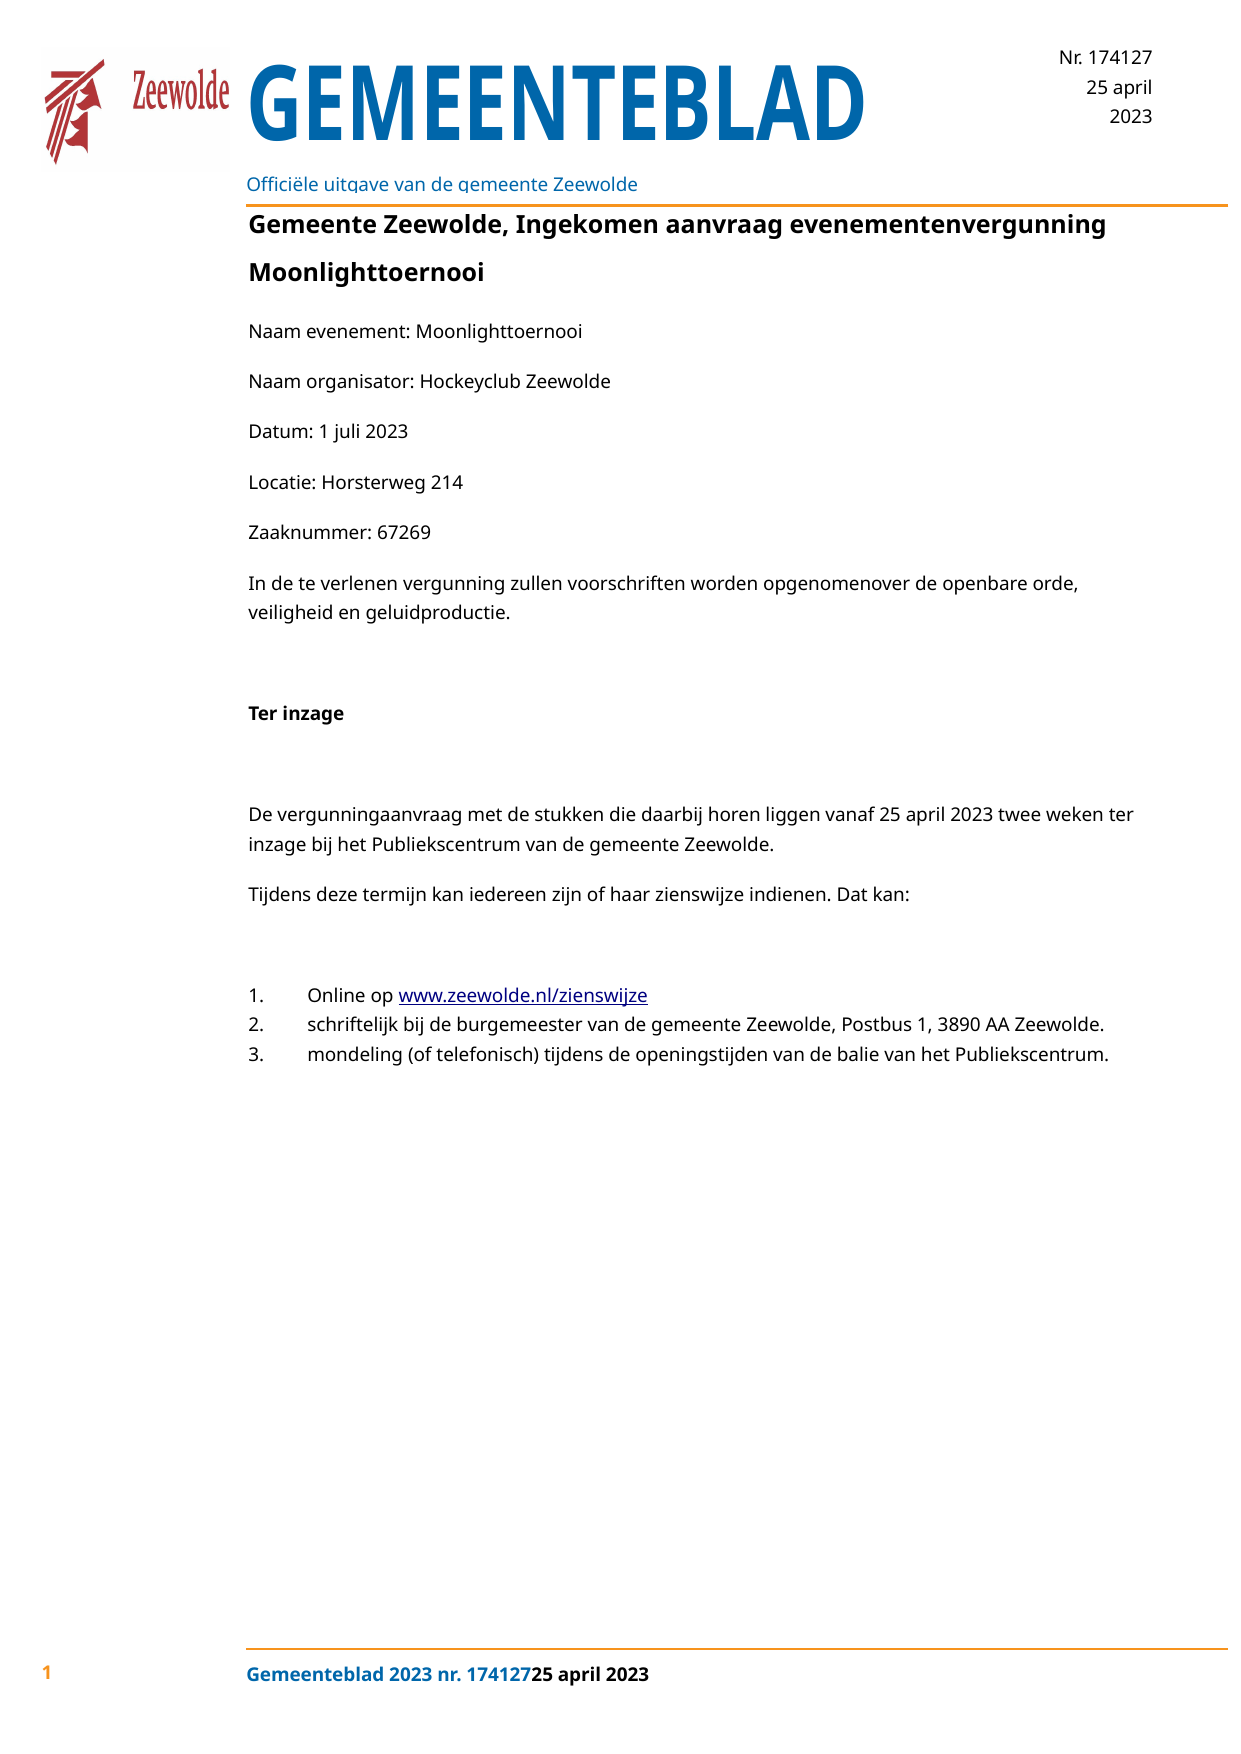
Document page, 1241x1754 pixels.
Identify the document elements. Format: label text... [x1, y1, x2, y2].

text Tijdens deze termijn kan iedereen zijn of haar zienswijze indienen. Dat kan: [248, 881, 1152, 907]
text Zaaknummer: 67269 [248, 519, 1152, 545]
list mondeling (of telefonisch) tijdens de openingstijden van de balie van het Publiekscentrum. [248, 1041, 1152, 1067]
picture [41, 47, 231, 172]
text Naam evenement: Moonlighttoernooi [248, 318, 1152, 344]
text In de te verlenen vergunning zullen voorschriften worden opgenomenover de openbare orde, veiligheid en geluidproductie. [248, 570, 1152, 625]
text Datum: 1 juli 2023 [248, 419, 1152, 444]
text Ter inzage [248, 700, 1152, 726]
text Gemeente Zeewolde, Ingekomen aanvraag evenementenvergunning Moonlighttoernooi [248, 207, 1152, 288]
text De vergunningaanvraag met de stukken die daarbij horen liggen vanaf 25 april 2023 twee weken ter inzage bij het Publiekscentrum van de gemeente Zeewolde. [248, 801, 1152, 857]
list schriftelijk bij de burgemeester van de gemeente Zeewolde, Postbus 1, 3890 AA Zeewolde. [248, 1012, 1152, 1037]
text Locatie: Horsterweg 214 [248, 469, 1152, 495]
text Naam organisator: Hockeyclub Zeewolde [248, 368, 1152, 394]
list Online op www.zeewolde.nl/zienswijze [248, 982, 1152, 1008]
